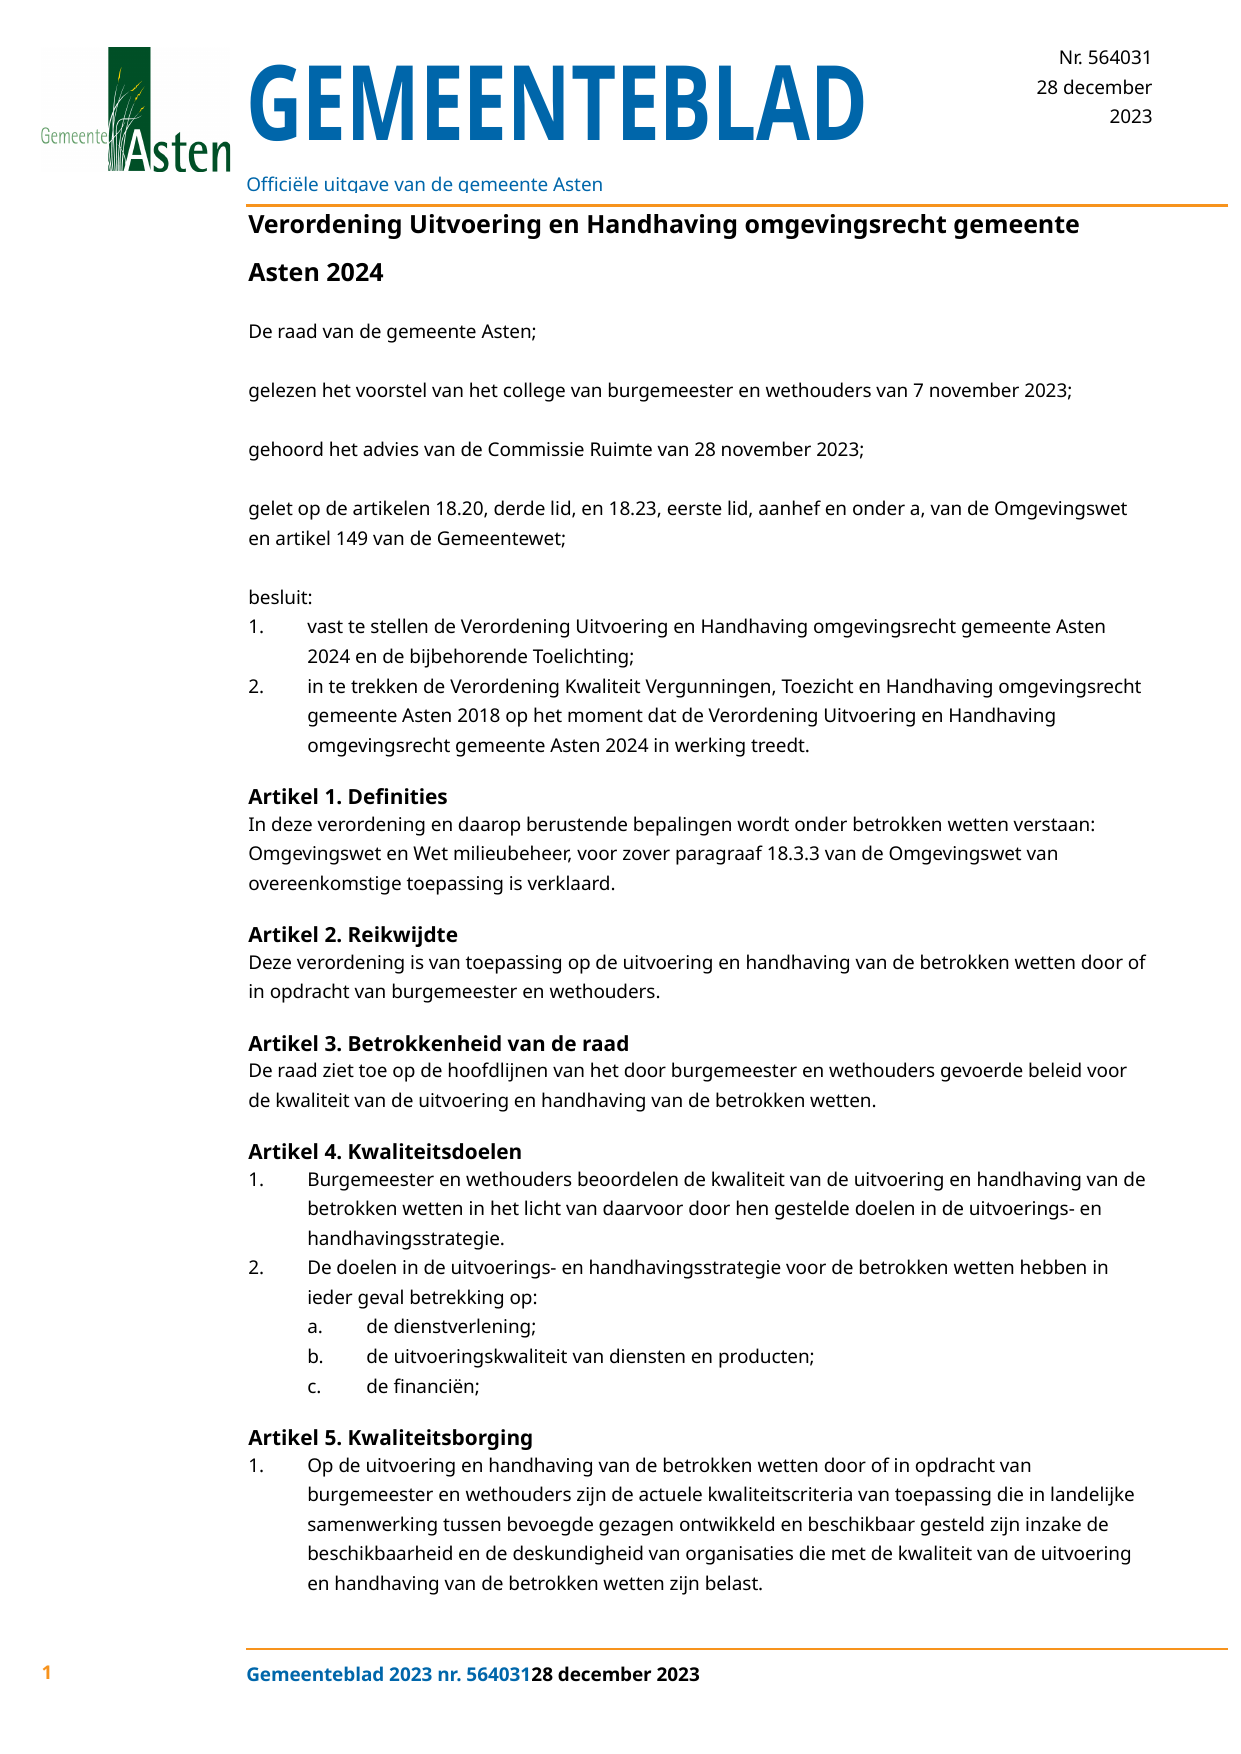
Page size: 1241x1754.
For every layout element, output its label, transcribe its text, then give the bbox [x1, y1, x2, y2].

text Artikel 3. Betrokkenheid van de raad [248, 1029, 1152, 1057]
list de uitvoeringskwaliteit van diensten en producten; [307, 1343, 1152, 1369]
list de financiën; [307, 1373, 1152, 1399]
list Op de uitvoering en handhaving van de betrokken wetten door of in opdracht van burgemeester en wethouders zijn de actuele kwaliteitscriteria van toepassing die in landelijke samenwerking tussen bevoegde gezagen ontwikkeld en beschikbaar gesteld zijn inzake de beschikbaarheid en de deskundigheid van organisaties die met de kwaliteit van de uitvoering en handhaving van de betrokken wetten zijn belast. [248, 1452, 1152, 1596]
text Verordening Uitvoering en Handhaving omgevingsrecht gemeente Asten 2024 [248, 207, 1152, 288]
text In deze verordening en daarop berustende bepalingen wordt onder betrokken wetten verstaan: Omgevingswet en Wet milieubeheer, voor zover paragraaf 18.3.3 van de Omgevingswet van overeenkomstige toepassing is verklaard. [248, 811, 1152, 896]
list in te trekken de Verordening Kwaliteit Vergunningen, Toezicht en Handhaving omgevingsrecht gemeente Asten 2018 op het moment dat de Verordening Uitvoering en Handhaving omgevingsrecht gemeente Asten 2024 in werking treedt. [248, 673, 1152, 758]
text Artikel 2. Reikwijdte [248, 921, 1152, 949]
picture [41, 47, 231, 172]
text gelezen het voorstel van het college van burgemeester en wethouders van 7 november 2023; [248, 377, 1152, 403]
text Deze verordening is van toepassing op de uitvoering en handhaving van de betrokken wetten door of in opdracht van burgemeester en wethouders. [248, 949, 1152, 1004]
text gehoord het advies van de Commissie Ruimte van 28 november 2023; [248, 436, 1152, 462]
text De raad van de gemeente Asten; [248, 318, 1152, 344]
list De doelen in de uitvoerings- en handhavingsstrategie voor de betrokken wetten hebben in ieder geval betrekking op: [248, 1254, 1152, 1310]
list de dienstverlening; [307, 1314, 1152, 1339]
text Artikel 1. Definities [248, 782, 1152, 811]
text gelet op de artikelen 18.20, derde lid, en 18.23, eerste lid, aanhef en onder a, van de Omgevingswet en artikel 149 van de Gemeentewet; [248, 495, 1152, 551]
list vast te stellen de Verordening Uitvoering en Handhaving omgevingsrecht gemeente Asten 2024 en de bijbehorende Toelichting; [248, 614, 1152, 669]
text De raad ziet toe op de hoofdlijnen van het door burgemeester en wethouders gevoerde beleid voor de kwaliteit van de uitvoering en handhaving van de betrokken wetten. [248, 1057, 1152, 1113]
text Artikel 5. Kwaliteitsborging [248, 1423, 1152, 1452]
text Artikel 4. Kwaliteitsdoelen [248, 1137, 1152, 1166]
list Burgemeester en wethouders beoordelen de kwaliteit van de uitvoering en handhaving van de betrokken wetten in het licht van daarvoor door hen gestelde doelen in de uitvoerings- en handhavingsstrategie. [248, 1166, 1152, 1251]
text besluit: [248, 584, 1152, 610]
